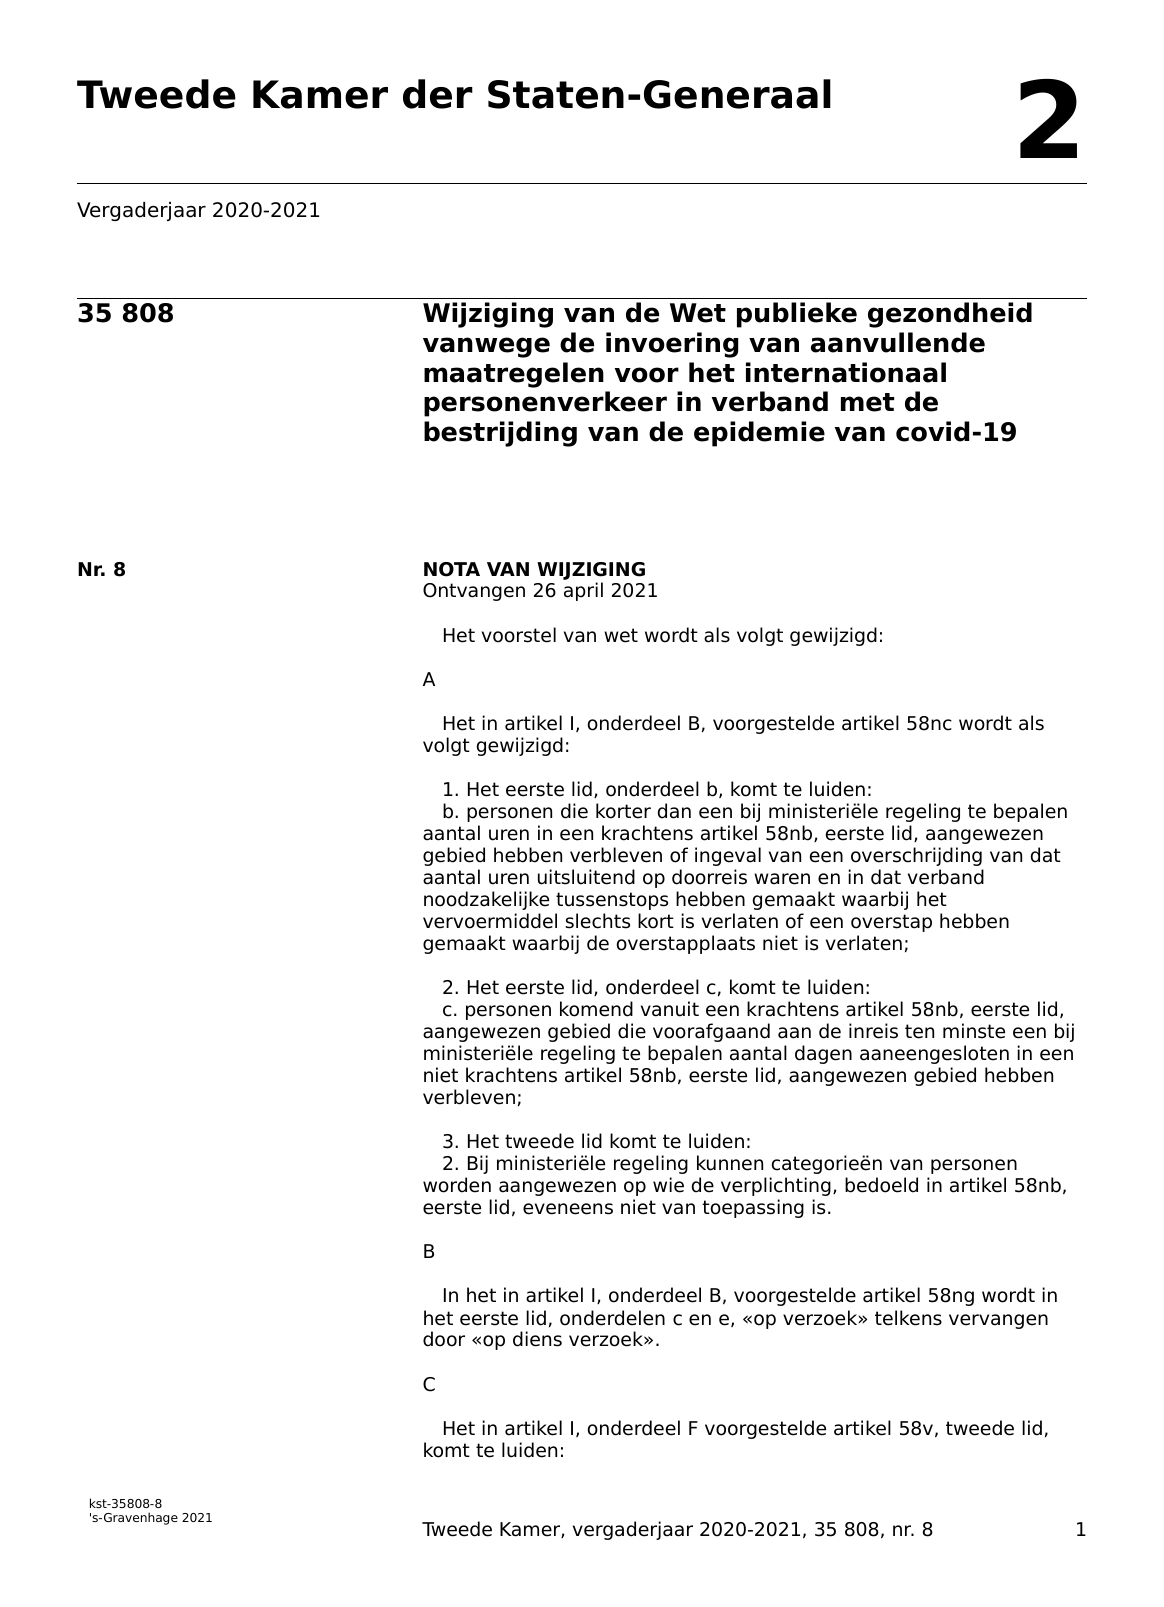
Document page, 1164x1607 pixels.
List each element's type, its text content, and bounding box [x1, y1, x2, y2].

text 3. Het tweede lid komt te luiden: [422, 1131, 1087, 1153]
table_header 2 [886, 59, 1087, 183]
text Het voorstel van wet wordt als volgt gewijzigd: [422, 624, 1087, 647]
table_header Tweede Kamer der Staten-Generaal [77, 59, 886, 183]
text 2. Bij ministeriële regeling kunnen categorieën van personen worden aangewezen op wie de verplichting, bedoeld in artikel 58nb, eerste lid, eveneens niet van toepassing is. [422, 1153, 1087, 1219]
text In het in artikel I, onderdeel B, voorgestelde artikel 58ng wordt in het eerste lid, onderdelen c en e, «op verzoek» telkens vervangen door «op diens verzoek». [422, 1285, 1087, 1351]
text 2. Het eerste lid, onderdeel c, komt te luiden: [422, 977, 1087, 999]
subtitle Nr. 8 NOTA VAN WIJZIGING [77, 558, 1087, 580]
text 's-Gravenhage 2021 [88, 1511, 323, 1525]
table_cell Vergaderjaar 2020-2021 [77, 184, 1087, 298]
subtitle B [422, 1241, 1087, 1263]
text Het in artikel I, onderdeel F voorgestelde artikel 58v, tweede lid, komt te luiden: [422, 1418, 1087, 1462]
subtitle A [422, 669, 1087, 691]
text 1. Het eerste lid, onderdeel b, komt te luiden: [422, 779, 1087, 801]
text Het in artikel I, onderdeel B, voorgestelde artikel 58nc wordt als volgt gewijzigd: [422, 713, 1087, 757]
text kst-35808-8 [88, 1497, 323, 1511]
subtitle 35 808 Wijziging van de Wet publieke gezondheid vanwege de invoering van aanvullende maatregelen voor het internationaal personenverkeer in verband met de bestrijding van de epidemie van covid-19 [77, 299, 1087, 447]
text Ontvangen 26 april 2021 [422, 580, 1087, 602]
subtitle C [422, 1373, 1087, 1396]
text b. personen die korter dan een bij ministeriële regeling te bepalen aantal uren in een krachtens artikel 58nb, eerste lid, aangewezen gebied hebben verbleven of ingeval van een overschrijding van dat aantal uren uitsluitend op doorreis waren en in dat verband noodzakelijke tussenstops hebben gemaakt waarbij het vervoermiddel slechts kort is verlaten of een overstap hebben gemaakt waarbij de overstapplaats niet is verlaten; [422, 801, 1087, 955]
text c. personen komend vanuit een krachtens artikel 58nb, eerste lid, aangewezen gebied die voorafgaand aan de inreis ten minste een bij ministeriële regeling te bepalen aantal dagen aaneengesloten in een niet krachtens artikel 58nb, eerste lid, aangewezen gebied hebben verbleven; [422, 999, 1087, 1109]
